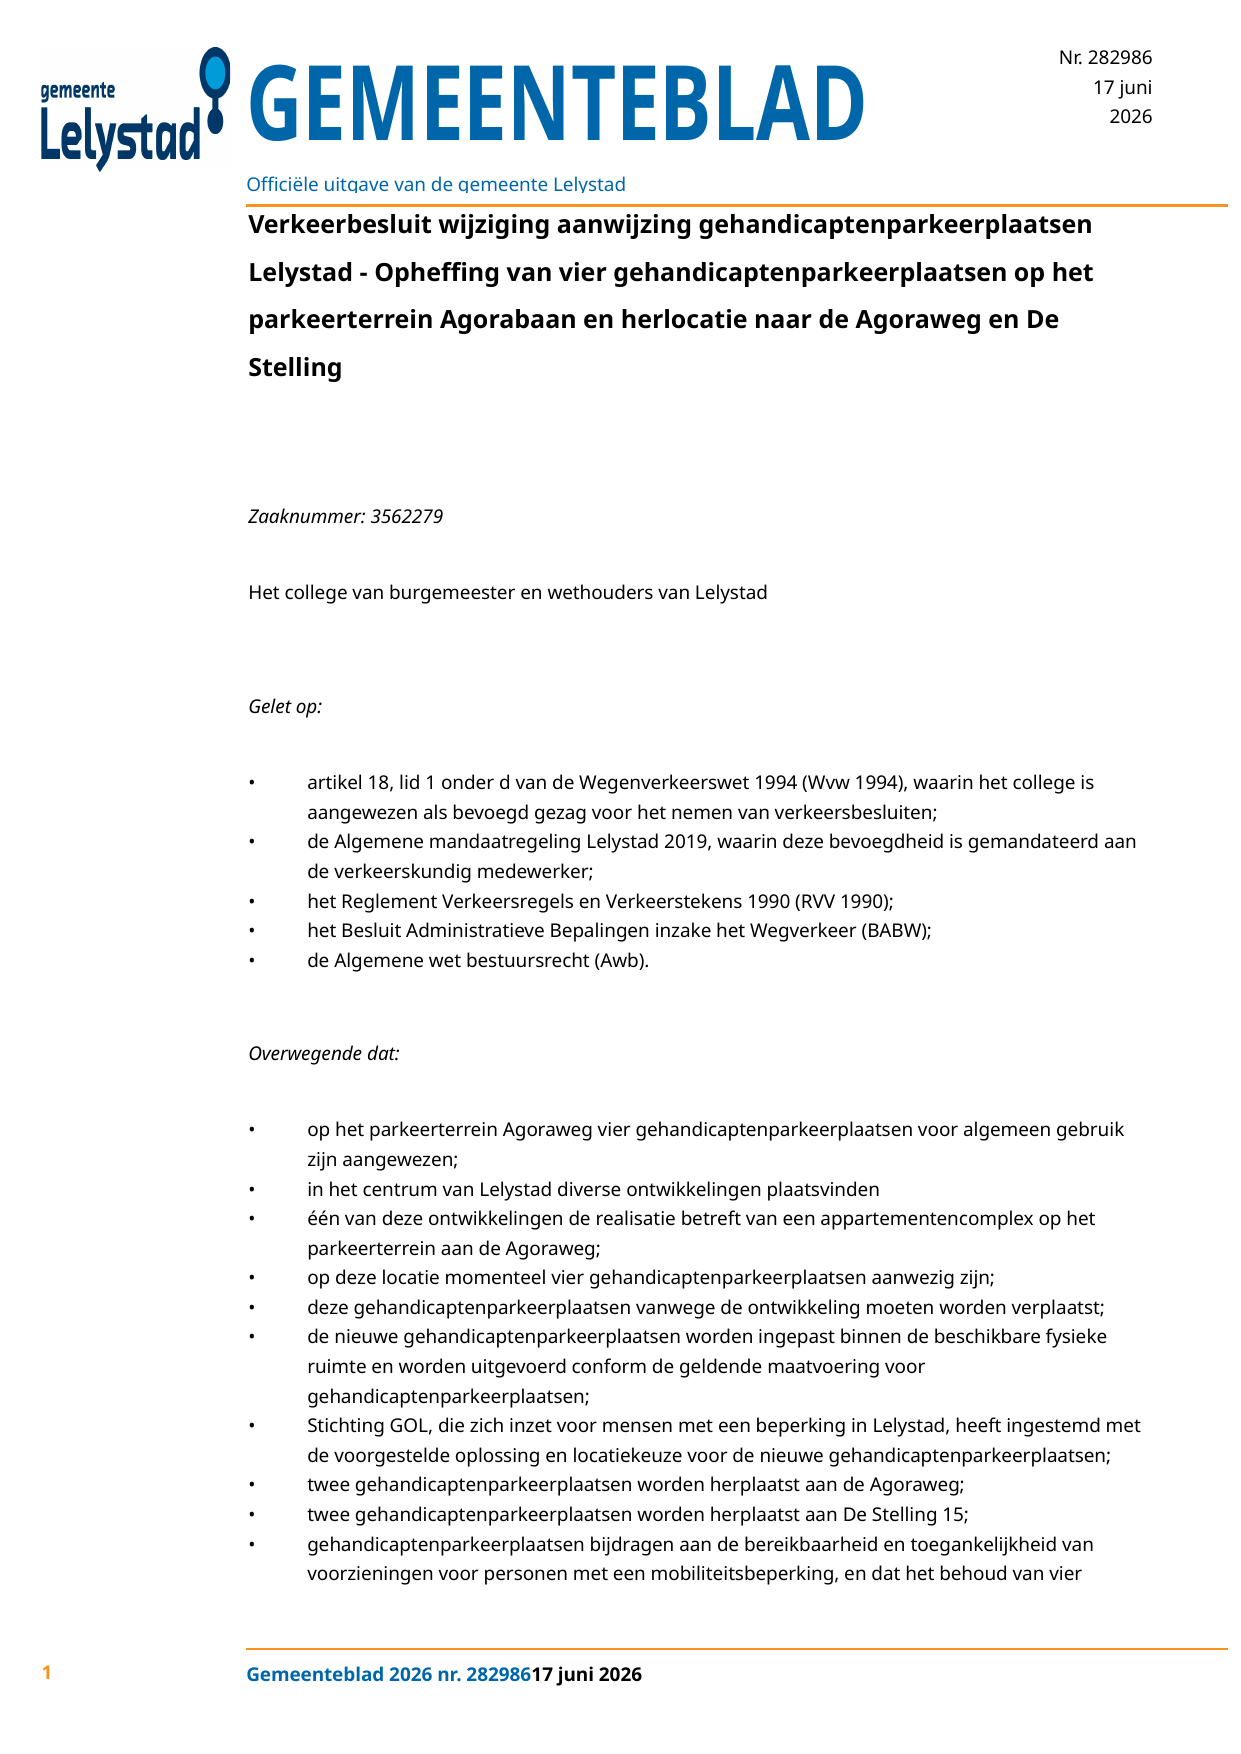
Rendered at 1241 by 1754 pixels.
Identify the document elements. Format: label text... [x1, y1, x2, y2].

list op deze locatie momenteel vier gehandicaptenparkeerplaatsen aanwezig zijn; [248, 1264, 1152, 1290]
list gehandicaptenparkeerplaatsen bijdragen aan de bereikbaarheid en toegankelijkheid van voorzieningen voor personen met een mobiliteitsbeperking, en dat het behoud van vier [248, 1531, 1152, 1586]
list het Reglement Verkeersregels en Verkeerstekens 1990 (RVV 1990); [248, 888, 1152, 913]
list de Algemene wet bestuursrecht (Awb). [248, 947, 1152, 973]
text Overwegende dat: [248, 1041, 1152, 1066]
text Het college van burgemeester en wethouders van Lelystad [248, 579, 1152, 605]
picture [41, 47, 231, 172]
list het Besluit Administratieve Bepalingen inzake het Wegverkeer (BABW); [248, 917, 1152, 943]
list één van deze ontwikkelingen de realisatie betreft van een appartementencomplex op het parkeerterrein aan de Agoraweg; [248, 1205, 1152, 1261]
text Zaaknummer: 3562279 [248, 503, 1152, 528]
text Verkeerbesluit wijziging aanwijzing gehandicaptenparkeerplaatsen Lelystad - Opheffing van vier gehandicaptenparkeerplaatsen op het parkeerterrein Agorabaan en herlocatie naar de Agoraweg en De Stelling [248, 207, 1152, 384]
list de nieuwe gehandicaptenparkeerplaatsen worden ingepast binnen de beschikbare fysieke ruimte en worden uitgevoerd conform de geldende maatvoering voor gehandicaptenparkeerplaatsen; [248, 1324, 1152, 1409]
list de Algemene mandaatregeling Lelystad 2019, waarin deze bevoegdheid is gemandateerd aan de verkeerskundig medewerker; [248, 829, 1152, 884]
list twee gehandicaptenparkeerplaatsen worden herplaatst aan De Stelling 15; [248, 1501, 1152, 1527]
list deze gehandicaptenparkeerplaatsen vanwege de ontwikkeling moeten worden verplaatst; [248, 1294, 1152, 1320]
text Gelet op: [248, 693, 1152, 719]
list in het centrum van Lelystad diverse ontwikkelingen plaatsvinden [248, 1176, 1152, 1202]
list artikel 18, lid 1 onder d van de Wegenverkeerswet 1994 (Wvw 1994), waarin het college is aangewezen als bevoegd gezag voor het nemen van verkeersbesluiten; [248, 769, 1152, 825]
list Stichting GOL, die zich inzet voor mensen met een beperking in Lelystad, heeft ingestemd met de voorgestelde oplossing en locatiekeuze voor de nieuwe gehandicaptenparkeerplaatsen; [248, 1412, 1152, 1468]
list op het parkeerterrein Agoraweg vier gehandicaptenparkeerplaatsen voor algemeen gebruik zijn aangewezen; [248, 1117, 1152, 1172]
list twee gehandicaptenparkeerplaatsen worden herplaatst aan de Agoraweg; [248, 1472, 1152, 1497]
